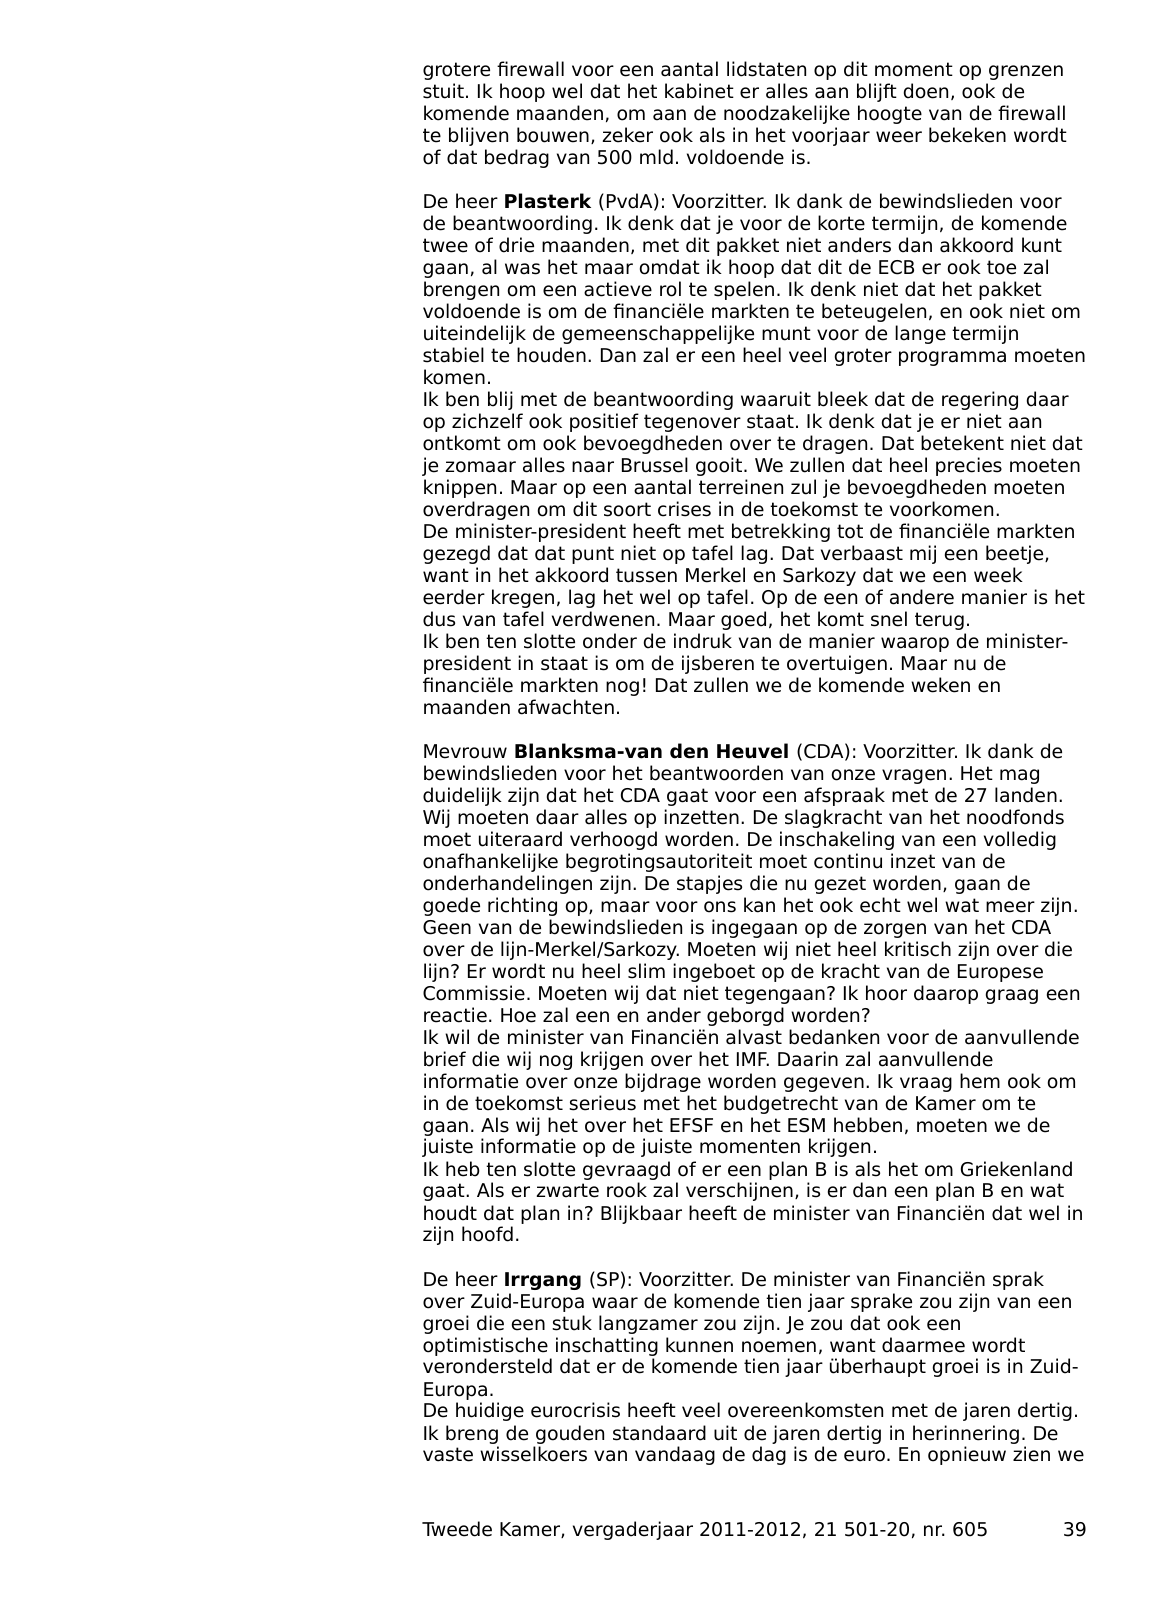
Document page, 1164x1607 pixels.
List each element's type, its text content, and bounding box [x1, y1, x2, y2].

text grotere firewall voor een aantal lidstaten op dit moment op grenzen stuit. Ik hoop wel dat het kabinet er alles aan blijft doen, ook de komende maanden, om aan de noodzakelijke hoogte van de firewall te blijven bouwen, zeker ook als in het voorjaar weer bekeken wordt of dat bedrag van 500 mld. voldoende is. [422, 59, 1087, 169]
text De heer Irrgang (SP): Voorzitter. De minister van Financiën sprak over Zuid-Europa waar de komende tien jaar sprake zou zijn van een groei die een stuk langzamer zou zijn. Je zou dat ook een optimistische inschatting kunnen noemen, want daarmee wordt verondersteld dat er de komende tien jaar überhaupt groei is in Zuid-Europa. [422, 1268, 1087, 1400]
text Geen van de bewindslieden is ingegaan op de zorgen van het CDA over de lijn-Merkel/Sarkozy. Moeten wij niet heel kritisch zijn over die lijn? Er wordt nu heel slim ingeboet op de kracht van de Europese Commissie. Moeten wij dat niet tegengaan? Ik hoor daarop graag een reactie. Hoe zal een en ander geborgd worden? [422, 917, 1087, 1027]
text Mevrouw Blanksma-van den Heuvel (CDA): Voorzitter. Ik dank de bewindslieden voor het beantwoorden van onze vragen. Het mag duidelijk zijn dat het CDA gaat voor een afspraak met de 27 landen. Wij moeten daar alles op inzetten. De slagkracht van het noodfonds moet uiteraard verhoogd worden. De inschakeling van een volledig onafhankelijke begrotingsautoriteit moet continu inzet van de onderhandelingen zijn. De stapjes die nu gezet worden, gaan de goede richting op, maar voor ons kan het ook echt wel wat meer zijn. [422, 741, 1087, 917]
text De heer Plasterk (PvdA): Voorzitter. Ik dank de bewindslieden voor de beantwoording. Ik denk dat je voor de korte termijn, de komende twee of drie maanden, met dit pakket niet anders dan akkoord kunt gaan, al was het maar omdat ik hoop dat dit de ECB er ook toe zal brengen om een actieve rol te spelen. Ik denk niet dat het pakket voldoende is om de financiële markten te beteugelen, en ook niet om uiteindelijk de gemeenschappelijke munt voor de lange termijn stabiel te houden. Dan zal er een heel veel groter programma moeten komen. [422, 191, 1087, 389]
text De minister-president heeft met betrekking tot de financiële markten gezegd dat dat punt niet op tafel lag. Dat verbaast mij een beetje, want in het akkoord tussen Merkel en Sarkozy dat we een week eerder kregen, lag het wel op tafel. Op de een of andere manier is het dus van tafel verdwenen. Maar goed, het komt snel terug. [422, 521, 1087, 631]
text Ik heb ten slotte gevraagd of er een plan B is als het om Griekenland gaat. Als er zwarte rook zal verschijnen, is er dan een plan B en wat houdt dat plan in? Blijkbaar heeft de minister van Financiën dat wel in zijn hoofd. [422, 1158, 1087, 1246]
text De huidige eurocrisis heeft veel overeenkomsten met de jaren dertig. Ik breng de gouden standaard uit de jaren dertig in herinnering. De vaste wisselkoers van vandaag de dag is de euro. En opnieuw zien we [422, 1400, 1087, 1466]
text Ik ben blij met de beantwoording waaruit bleek dat de regering daar op zichzelf ook positief tegenover staat. Ik denk dat je er niet aan ontkomt om ook bevoegdheden over te dragen. Dat betekent niet dat je zomaar alles naar Brussel gooit. We zullen dat heel precies moeten knippen. Maar op een aantal terreinen zul je bevoegdheden moeten overdragen om dit soort crises in de toekomst te voorkomen. [422, 389, 1087, 521]
text Ik wil de minister van Financiën alvast bedanken voor de aanvullende brief die wij nog krijgen over het IMF. Daarin zal aanvullende informatie over onze bijdrage worden gegeven. Ik vraag hem ook om in de toekomst serieus met het budgetrecht van de Kamer om te gaan. Als wij het over het EFSF en het ESM hebben, moeten we de juiste informatie op de juiste momenten krijgen. [422, 1027, 1087, 1158]
text Ik ben ten slotte onder de indruk van de manier waarop de minister-president in staat is om de ijsberen te overtuigen. Maar nu de financiële markten nog! Dat zullen we de komende weken en maanden afwachten. [422, 631, 1087, 719]
